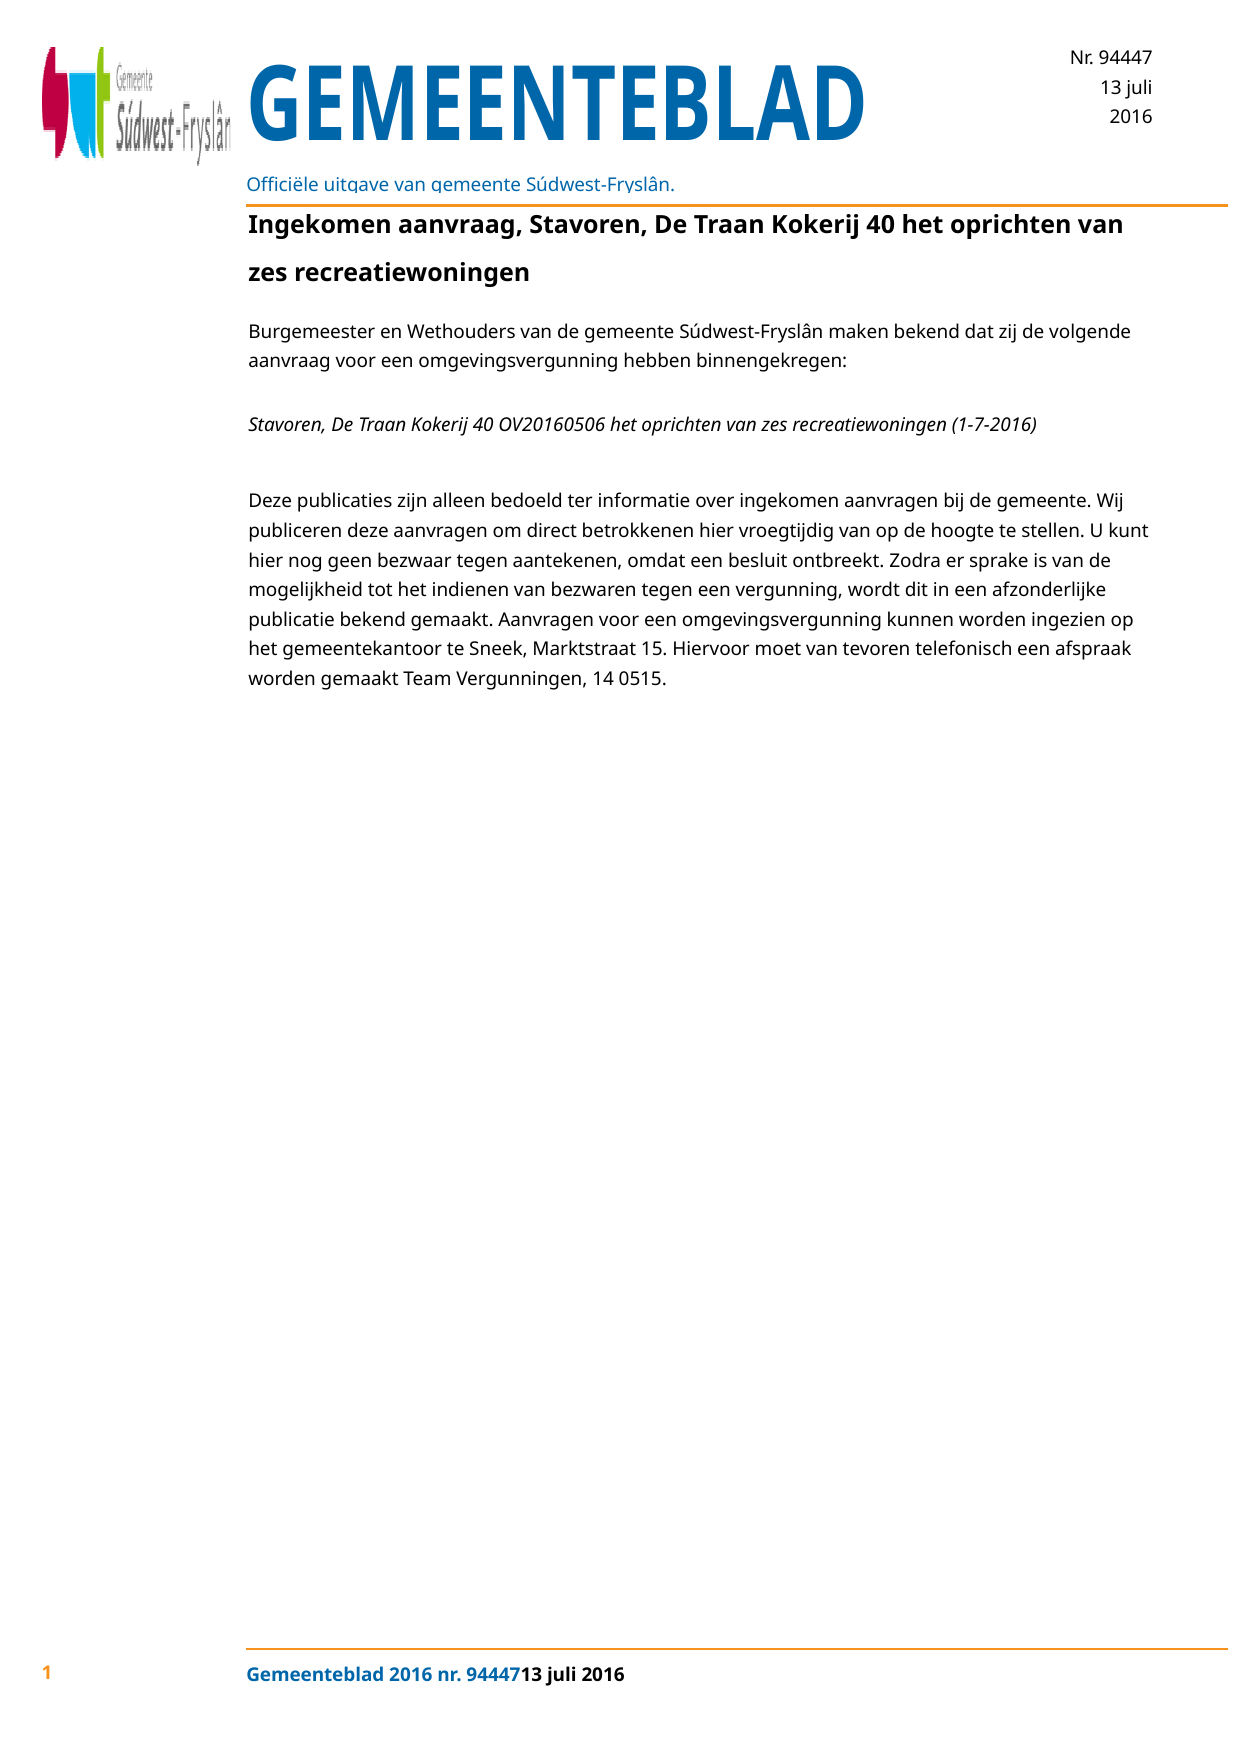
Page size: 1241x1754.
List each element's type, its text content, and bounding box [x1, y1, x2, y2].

text Ingekomen aanvraag, Stavoren, De Traan Kokerij 40 het oprichten van zes recreatiewoningen [248, 207, 1152, 288]
text Deze publicaties zijn alleen bedoeld ter informatie over ingekomen aanvragen bij de gemeente. Wij publiceren deze aanvragen om direct betrokkenen hier vroegtijdig van op de hoogte te stellen. U kunt hier nog geen bezwaar tegen aantekenen, omdat een besluit ontbreekt. Zodra er sprake is van de mogelijkheid tot het indienen van bezwaren tegen een vergunning, wordt dit in een afzonderlijke publicatie bekend gemaakt. Aanvragen voor een omgevingsvergunning kunnen worden ingezien op het gemeentekantoor te Sneek, Marktstraat 15. Hiervoor moet van tevoren telefonisch een afspraak worden gemaakt Team Vergunningen, 14 0515. [248, 488, 1152, 691]
picture [41, 47, 231, 172]
text Stavoren, De Traan Kokerij 40 OV20160506 het oprichten van zes recreatiewoningen (1-7-2016) [248, 411, 1152, 437]
text Burgemeester en Wethouders van de gemeente Súdwest-Fryslân maken bekend dat zij de volgende aanvraag voor een omgevingsvergunning hebben binnengekregen: [248, 318, 1152, 373]
